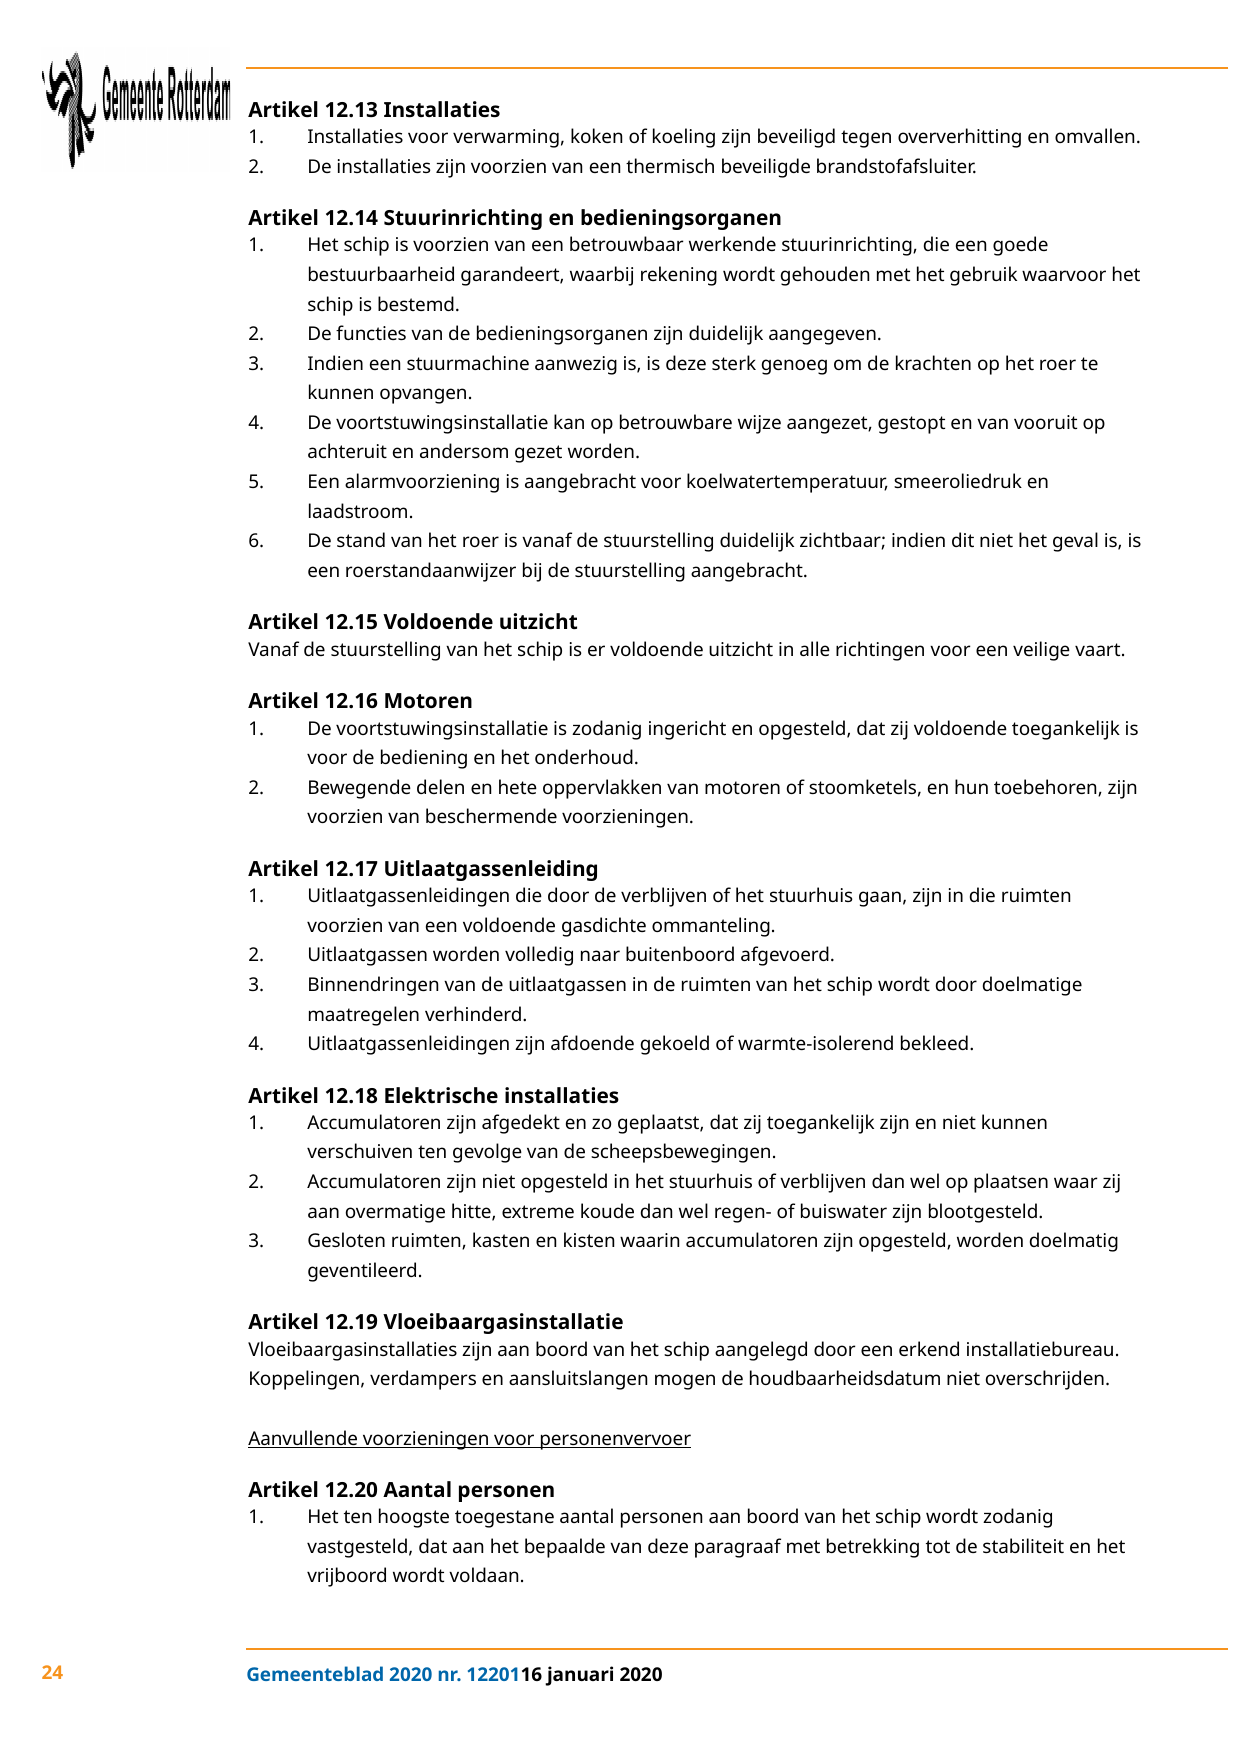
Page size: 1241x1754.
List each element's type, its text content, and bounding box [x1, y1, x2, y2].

text Artikel 12.14 Stuurinrichting en bedieningsorganen [248, 203, 1152, 232]
list Uitlaatgassenleidingen die door de verblijven of het stuurhuis gaan, zijn in die ruimten voorzien van een voldoende gasdichte ommanteling. [248, 882, 1152, 938]
list De voortstuwingsinstallatie kan op betrouwbare wijze aangezet, gestopt en van vooruit op achteruit en andersom gezet worden. [248, 409, 1152, 464]
text Artikel 12.16 Motoren [248, 686, 1152, 715]
text Artikel 12.18 Elektrische installaties [248, 1081, 1152, 1109]
text Artikel 12.13 Installaties [248, 95, 1152, 123]
text Artikel 12.19 Vloeibaargasinstallatie [248, 1307, 1152, 1336]
list Binnendringen van de uitlaatgassen in de ruimten van het schip wordt door doelmatige maatregelen verhinderd. [248, 971, 1152, 1026]
picture [41, 47, 231, 172]
list Uitlaatgassen worden volledig naar buitenboord afgevoerd. [248, 942, 1152, 967]
text Artikel 12.17 Uitlaatgassenleiding [248, 854, 1152, 882]
list De voortstuwingsinstallatie is zodanig ingericht en opgesteld, dat zij voldoende toegankelijk is voor de bediening en het onderhoud. [248, 715, 1152, 770]
list Uitlaatgassenleidingen zijn afdoende gekoeld of warmte-isolerend bekleed. [248, 1030, 1152, 1056]
text Aanvullende voorzieningen voor personenvervoer [248, 1425, 1152, 1450]
list Het schip is voorzien van een betrouwbaar werkende stuurinrichting, die een goede bestuurbaarheid garandeert, waarbij rekening wordt gehouden met het gebruik waarvoor het schip is bestemd. [248, 232, 1152, 317]
list De installaties zijn voorzien van een thermisch beveiligde brandstofafsluiter. [248, 153, 1152, 178]
list De stand van het roer is vanaf de stuurstelling duidelijk zichtbaar; indien dit niet het geval is, is een roerstandaanwijzer bij de stuurstelling aangebracht. [248, 527, 1152, 583]
list Bewegende delen en hete oppervlakken van motoren of stoomketels, en hun toebehoren, zijn voorzien van beschermende voorzieningen. [248, 774, 1152, 829]
text Artikel 12.20 Aantal personen [248, 1475, 1152, 1503]
list Installaties voor verwarming, koken of koeling zijn beveiligd tegen oververhitting en omvallen. [248, 123, 1152, 149]
list Gesloten ruimten, kasten en kisten waarin accumulatoren zijn opgesteld, worden doelmatig geventileerd. [248, 1227, 1152, 1283]
list De functies van de bedieningsorganen zijn duidelijk aangegeven. [248, 320, 1152, 346]
text Vanaf de stuurstelling van het schip is er voldoende uitzicht in alle richtingen voor een veilige vaart. [248, 636, 1152, 662]
list Indien een stuurmachine aanwezig is, is deze sterk genoeg om de krachten op het roer te kunnen opvangen. [248, 350, 1152, 405]
list Een alarmvoorziening is aangebracht voor koelwatertemperatuur, smeeroliedruk en laadstroom. [248, 468, 1152, 524]
list Het ten hoogste toegestane aantal personen aan boord van het schip wordt zodanig vastgesteld, dat aan het bepaalde van deze paragraaf met betrekking tot de stabiliteit en het vrijboord wordt voldaan. [248, 1503, 1152, 1588]
list Accumulatoren zijn niet opgesteld in het stuurhuis of verblijven dan wel op plaatsen waar zij aan overmatige hitte, extreme koude dan wel regen- of buiswater zijn blootgesteld. [248, 1168, 1152, 1224]
text Artikel 12.15 Voldoende uitzicht [248, 607, 1152, 636]
list Accumulatoren zijn afgedekt en zo geplaatst, dat zij toegankelijk zijn en niet kunnen verschuiven ten gevolge van de scheepsbewegingen. [248, 1109, 1152, 1164]
text Vloeibaargasinstallaties zijn aan boord van het schip aangelegd door een erkend installatiebureau. Koppelingen, verdampers en aansluitslangen mogen de houdbaarheidsdatum niet overschrijden. [248, 1336, 1152, 1391]
